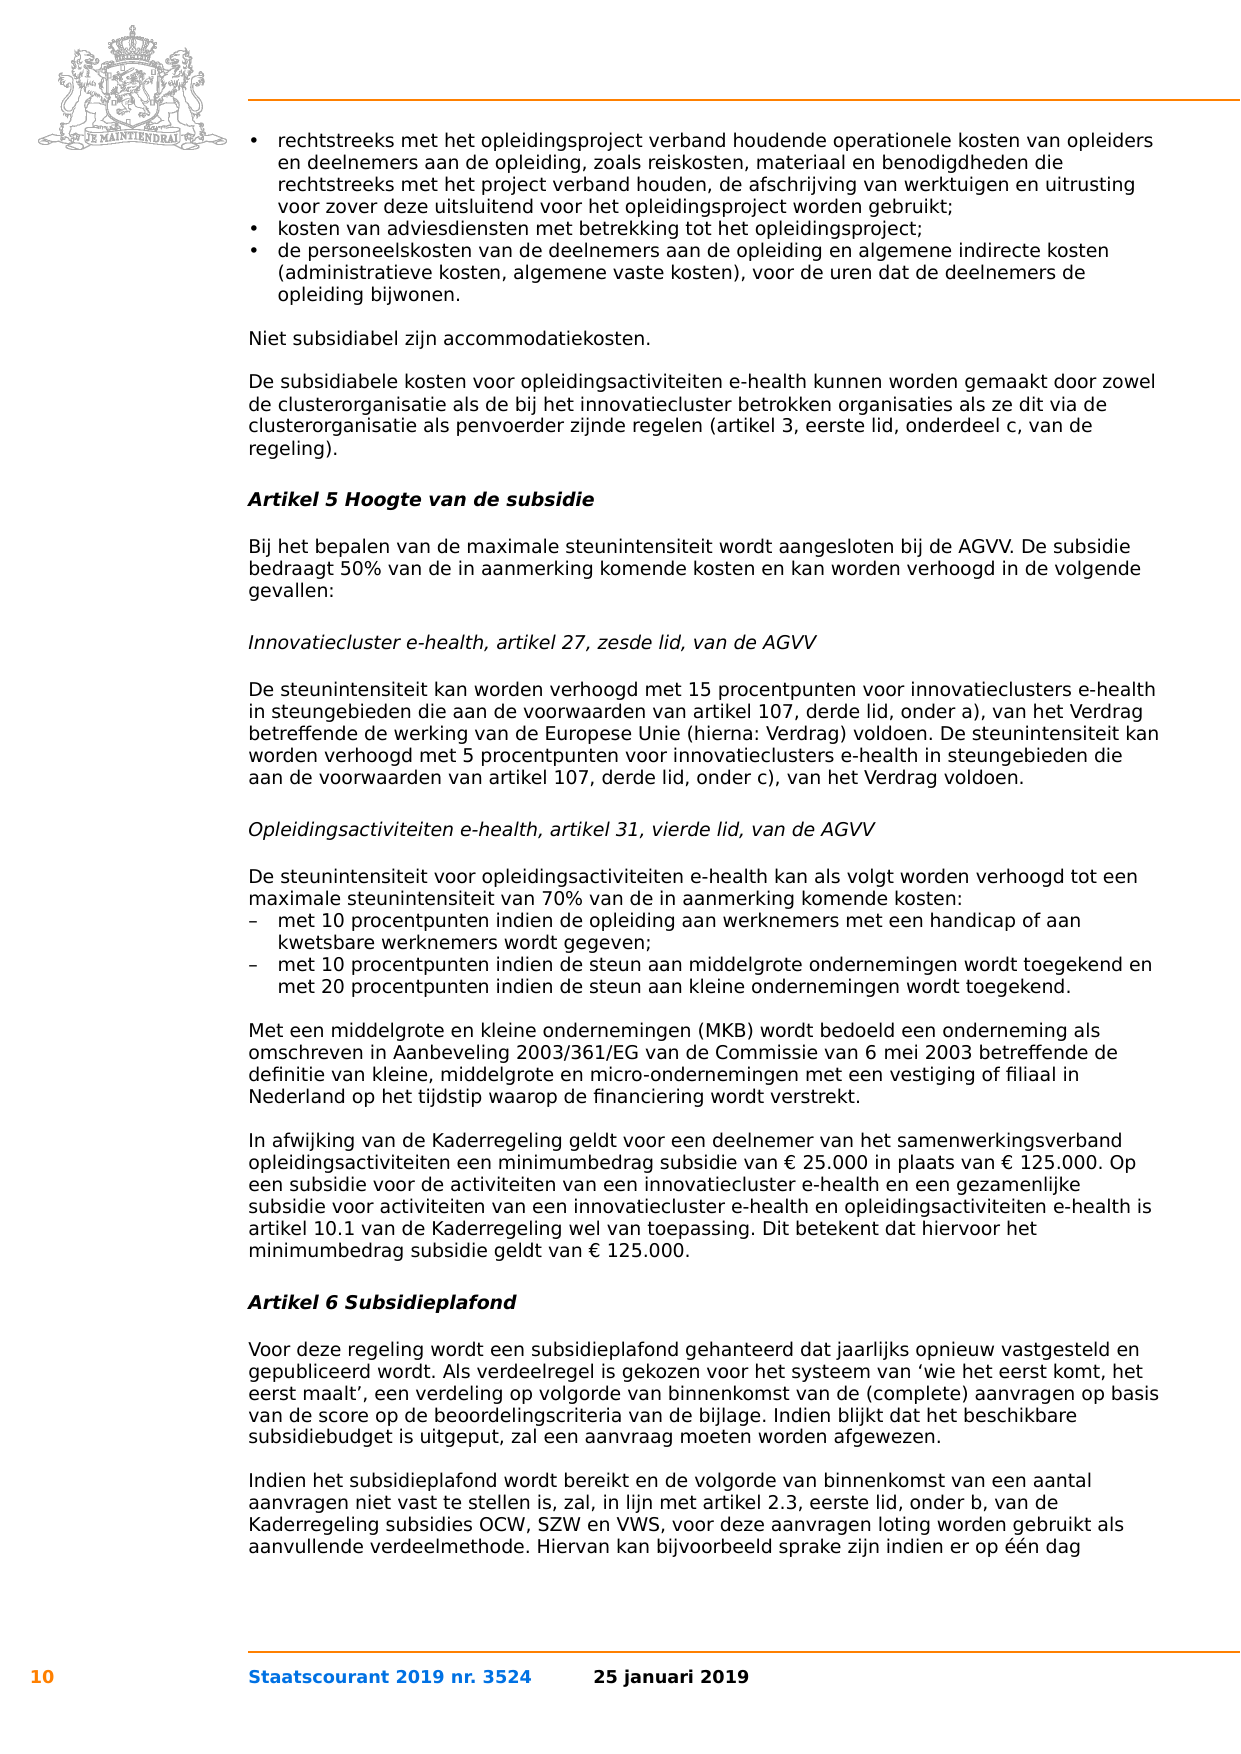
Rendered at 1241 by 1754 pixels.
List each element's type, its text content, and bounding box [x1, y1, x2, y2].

subtitle Artikel 6 Subsidieplafond [248, 1292, 1163, 1313]
subtitle Opleidingsactiviteiten e-health, artikel 31, vierde lid, van de AGVV [248, 819, 1163, 841]
text • kosten van adviesdiensten met betrekking tot het opleidingsproject; [248, 218, 1163, 240]
text De subsidiabele kosten voor opleidingsactiviteiten e-health kunnen worden gemaakt door zowel de clusterorganisatie als de bij het innovatiecluster betrokken organisaties als ze dit via de clusterorganisatie als penvoerder zijnde regelen (artikel 3, eerste lid, onderdeel c, van de regeling). [248, 371, 1163, 459]
text In afwijking van de Kaderregeling geldt voor een deelnemer van het samenwerkingsverband opleidingsactiviteiten een minimumbedrag subsidie van € 25.000 in plaats van € 125.000. Op een subsidie voor de activiteiten van een innovatiecluster e-health en een gezamenlijke subsidie voor activiteiten van een innovatiecluster e-health en opleidingsactiviteiten e-health is artikel 10.1 van de Kaderregeling wel van toepassing. Dit betekent dat hiervoor het minimumbedrag subsidie geldt van € 125.000. [248, 1130, 1163, 1262]
text • de personeelskosten van de deelnemers aan de opleiding en algemene indirecte kosten (administratieve kosten, algemene vaste kosten), voor de uren dat de deelnemers de opleiding bijwonen. [248, 240, 1163, 306]
text De steunintensiteit voor opleidingsactiviteiten e-health kan als volgt worden verhoogd tot een maximale steunintensiteit van 70% van de in aanmerking komende kosten: [248, 866, 1163, 910]
text Bij het bepalen van de maximale steunintensiteit wordt aangesloten bij de AGVV. De subsidie bedraagt 50% van de in aanmerking komende kosten en kan worden verhoogd in de volgende gevallen: [248, 536, 1163, 602]
subtitle Artikel 5 Hoogte van de subsidie [248, 489, 1163, 511]
text – met 10 procentpunten indien de steun aan middelgrote ondernemingen wordt toegekend en met 20 procentpunten indien de steun aan kleine ondernemingen wordt toegekend. [248, 954, 1163, 998]
subtitle Innovatiecluster e-health, artikel 27, zesde lid, van de AGVV [248, 632, 1163, 654]
text De steunintensiteit kan worden verhoogd met 15 procentpunten voor innovatieclusters e-health in steungebieden die aan de voorwaarden van artikel 107, derde lid, onder a), van het Verdrag betreffende de werking van de Europese Unie (hierna: Verdrag) voldoen. De steunintensiteit kan worden verhoogd met 5 procentpunten voor innovatieclusters e-health in steungebieden die aan de voorwaarden van artikel 107, derde lid, onder c), van het Verdrag voldoen. [248, 679, 1163, 789]
text – met 10 procentpunten indien de opleiding aan werknemers met een handicap of aan kwetsbare werknemers wordt gegeven; [248, 910, 1163, 954]
text Indien het subsidieplafond wordt bereikt en de volgorde van binnenkomst van een aantal aanvragen niet vast te stellen is, zal, in lijn met artikel 2.3, eerste lid, onder b, van de Kaderregeling subsidies OCW, SZW en VWS, voor deze aanvragen loting worden gebruikt als aanvullende verdeelmethode. Hiervan kan bijvoorbeeld sprake zijn indien er op één dag [248, 1470, 1163, 1558]
text Niet subsidiabel zijn accommodatiekosten. [248, 328, 1163, 349]
text Voor deze regeling wordt een subsidieplafond gehanteerd dat jaarlijks opnieuw vastgesteld en gepubliceerd wordt. Als verdeelregel is gekozen voor het systeem van ‘wie het eerst komt, het eerst maalt’, een verdeling op volgorde van binnenkomst van de (complete) aanvragen op basis van de score op de beoordelingscriteria van de bijlage. Indien blijkt dat het beschikbare subsidiebudget is uitgeput, zal een aanvraag moeten worden afgewezen. [248, 1338, 1163, 1448]
picture [38, 25, 227, 150]
text Met een middelgrote en kleine ondernemingen (MKB) wordt bedoeld een onderneming als omschreven in Aanbeveling 2003/361/EG van de Commissie van 6 mei 2003 betreffende de definitie van kleine, middelgrote en micro-ondernemingen met een vestiging of filiaal in Nederland op het tijdstip waarop de financiering wordt verstrekt. [248, 1020, 1163, 1108]
text • rechtstreeks met het opleidingsproject verband houdende operationele kosten van opleiders en deelnemers aan de opleiding, zoals reiskosten, materiaal en benodigdheden die rechtstreeks met het project verband houden, de afschrijving van werktuigen en uitrusting voor zover deze uitsluitend voor het opleidingsproject worden gebruikt; [248, 130, 1163, 218]
